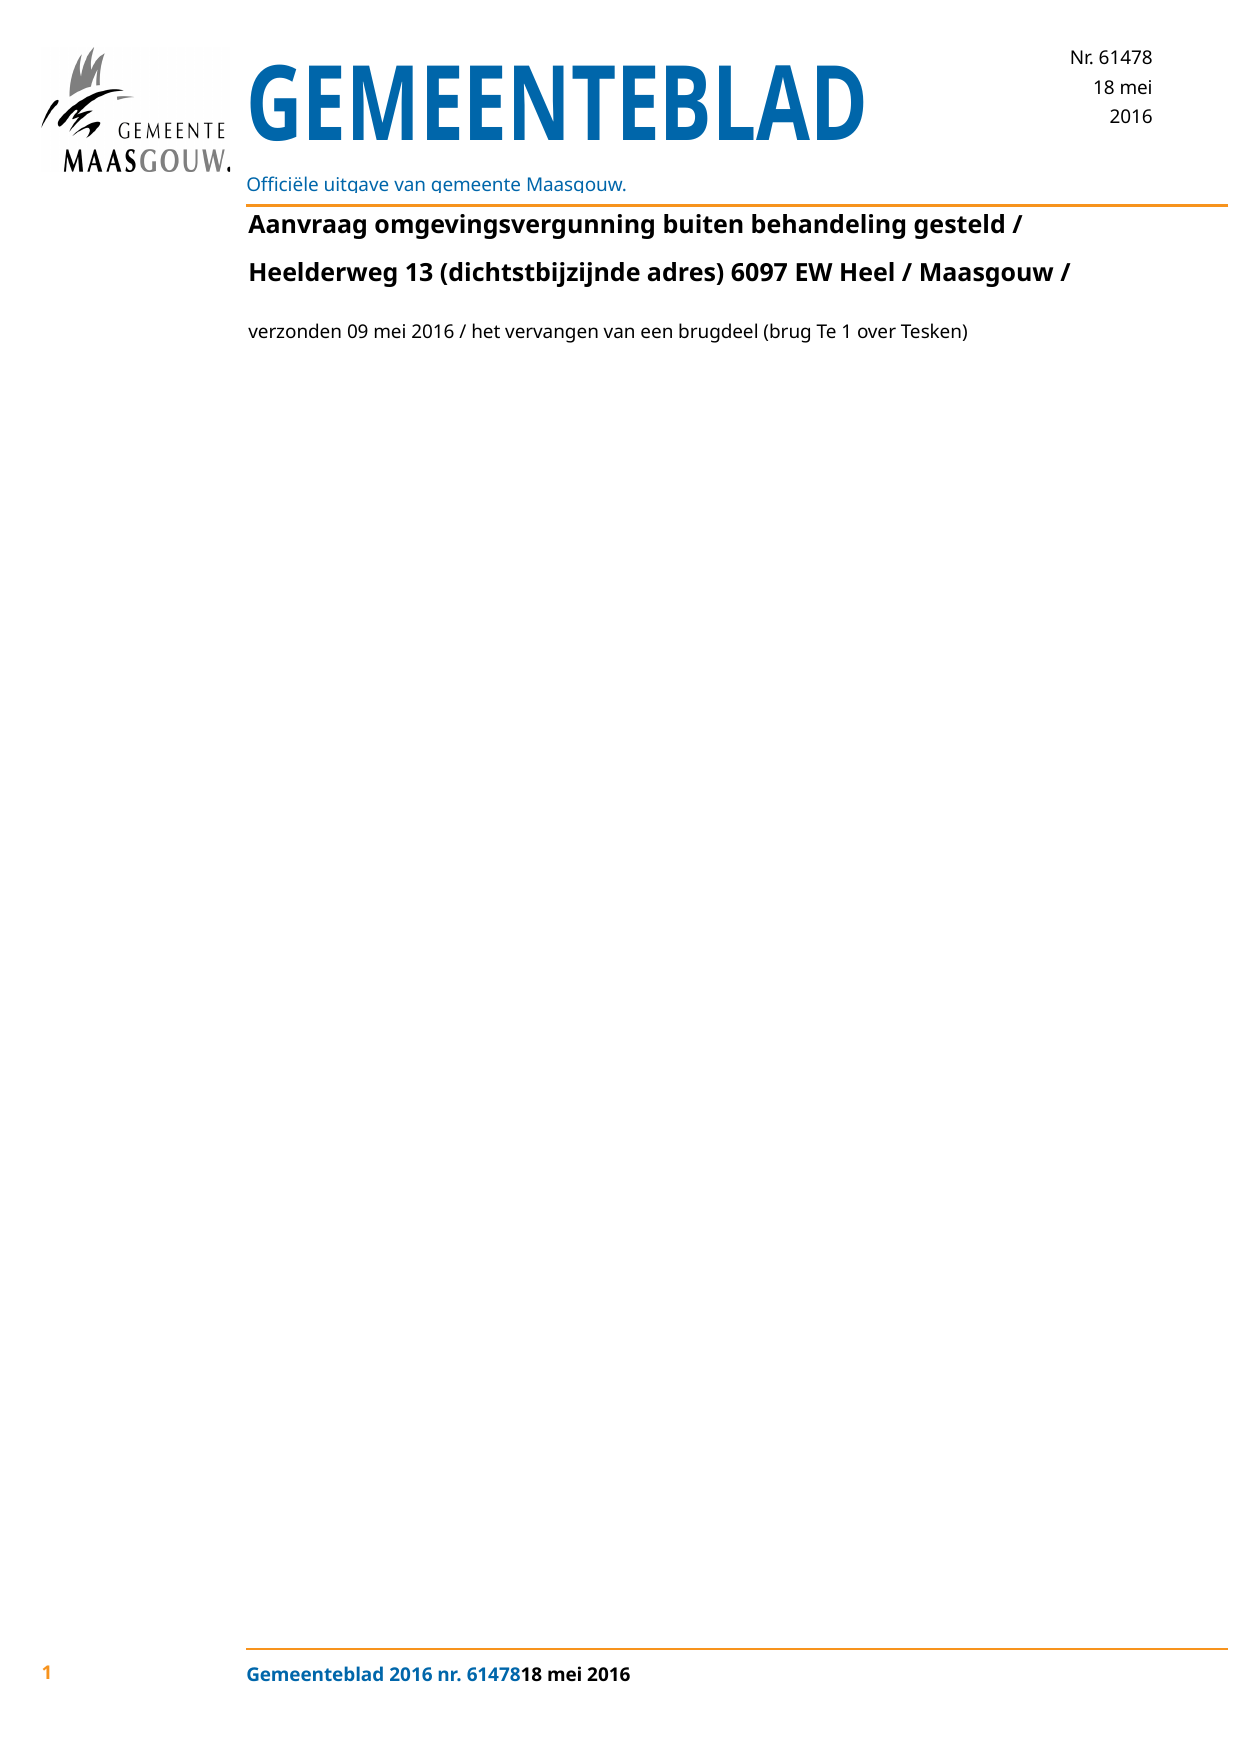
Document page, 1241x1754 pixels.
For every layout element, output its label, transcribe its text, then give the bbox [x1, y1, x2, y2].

text Aanvraag omgevingsvergunning buiten behandeling gesteld / Heelderweg 13 (dichtstbijzijnde adres) 6097 EW Heel / Maasgouw / [248, 207, 1152, 288]
picture [41, 47, 231, 172]
text verzonden 09 mei 2016 / het vervangen van een brugdeel (brug Te 1 over Tesken) [248, 318, 1152, 344]
